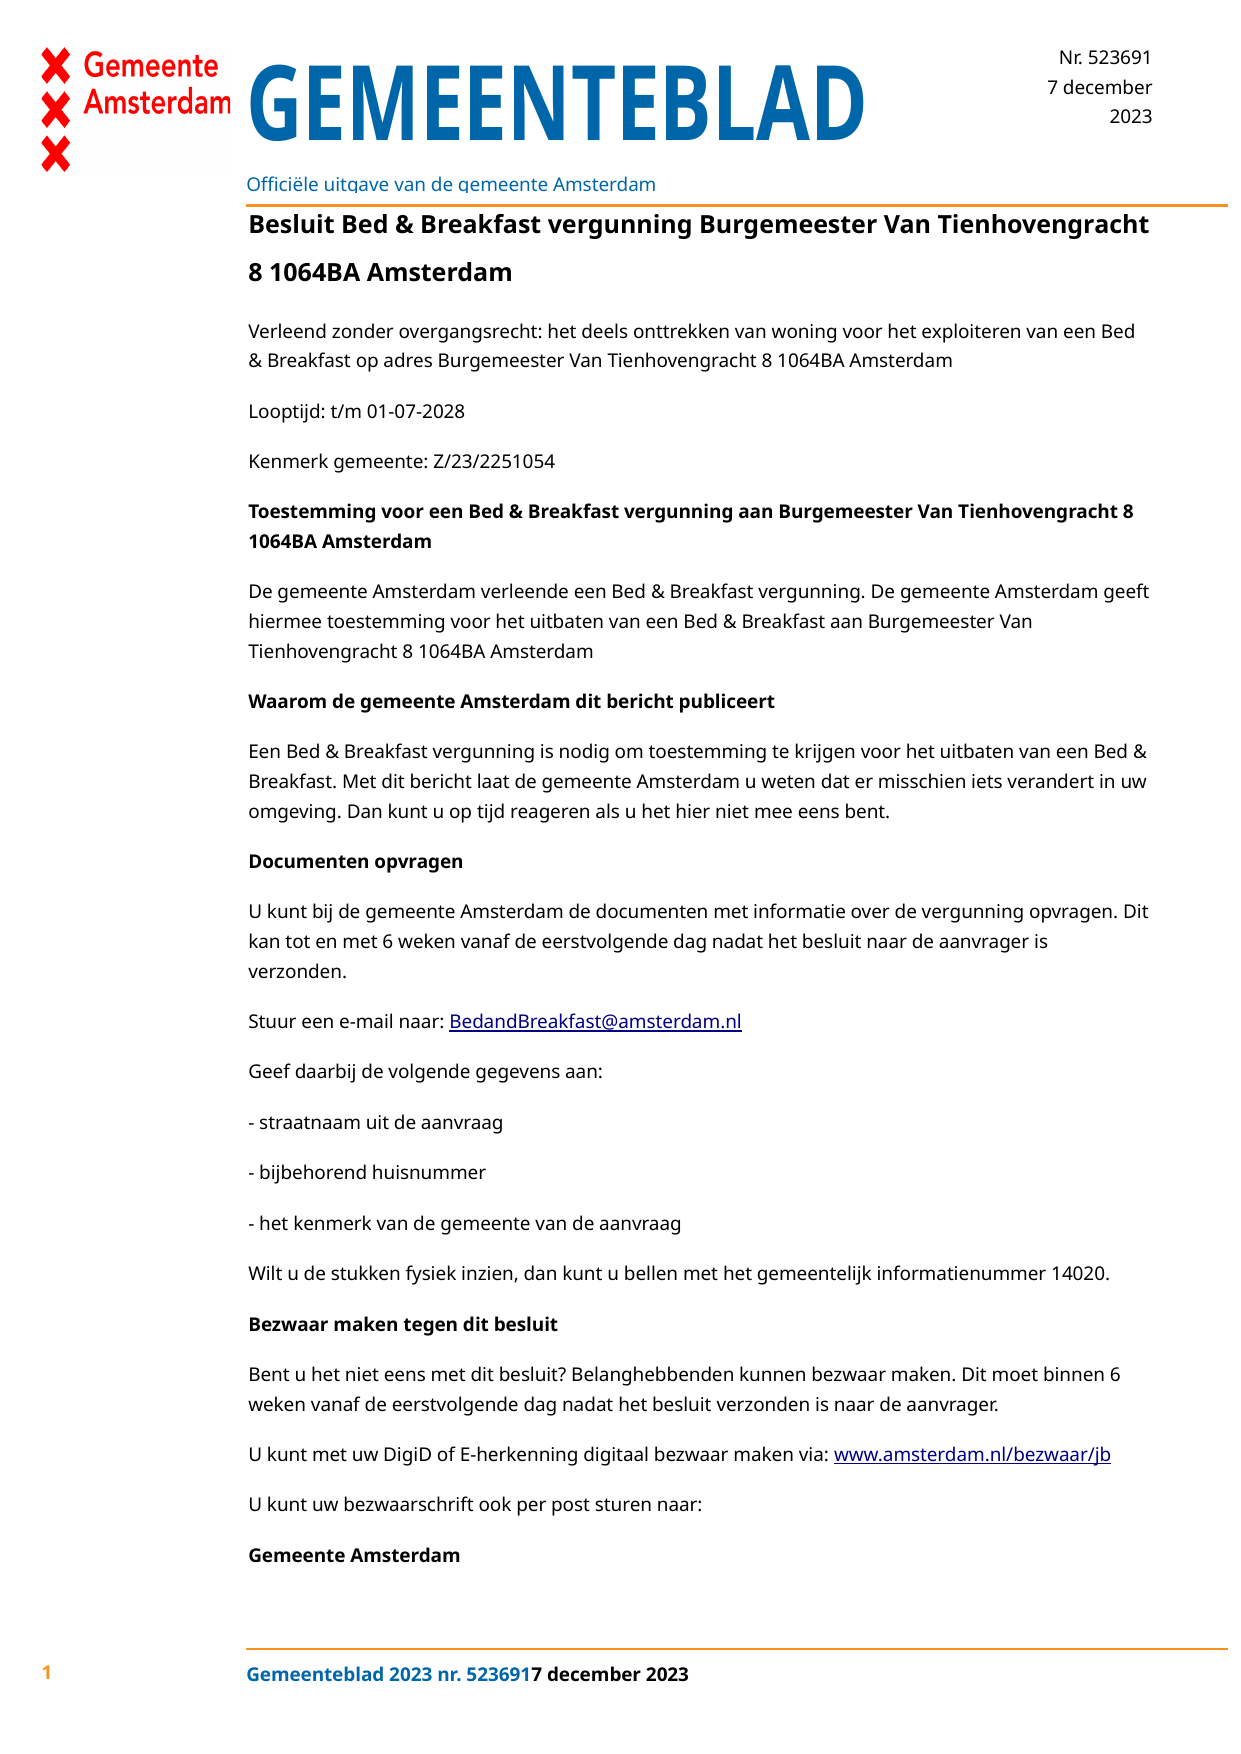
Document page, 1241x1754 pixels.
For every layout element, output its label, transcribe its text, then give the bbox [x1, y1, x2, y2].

text Besluit Bed & Breakfast vergunning Burgemeester Van Tienhovengracht 8 1064BA Amsterdam [248, 207, 1152, 288]
text Looptijd: t/m 01-07-2028 [248, 398, 1152, 424]
text Documenten opvragen [248, 848, 1152, 874]
text - straatnaam uit de aanvraag [248, 1109, 1152, 1135]
text Bent u het niet eens met dit besluit? Belanghebbenden kunnen bezwaar maken. Dit moet binnen 6 weken vanaf de eerstvolgende dag nadat het besluit verzonden is naar de aanvrager. [248, 1361, 1152, 1417]
text U kunt bij de gemeente Amsterdam de documenten met informatie over de vergunning opvragen. Dit kan tot en met 6 weken vanaf de eerstvolgende dag nadat het besluit naar de aanvrager is verzonden. [248, 899, 1152, 984]
text Een Bed & Breakfast vergunning is nodig om toestemming te krijgen voor het uitbaten van een Bed & Breakfast. Met dit bericht laat de gemeente Amsterdam u weten dat er misschien iets verandert in uw omgeving. Dan kunt u op tijd reageren als u het hier niet mee eens bent. [248, 739, 1152, 824]
text - bijbehorend huisnummer [248, 1159, 1152, 1185]
text Kenmerk gemeente: Z/23/2251054 [248, 448, 1152, 474]
text De gemeente Amsterdam verleende een Bed & Breakfast vergunning. De gemeente Amsterdam geeft hiermee toestemming voor het uitbaten van een Bed & Breakfast aan Burgemeester Van Tienhovengracht 8 1064BA Amsterdam [248, 579, 1152, 664]
text U kunt uw bezwaarschrift ook per post sturen naar: [248, 1492, 1152, 1517]
text U kunt met uw DigiD of E-herkenning digitaal bezwaar maken via: www.amsterdam.nl/bezwaar/jb [248, 1441, 1152, 1467]
text Gemeente Amsterdam [248, 1542, 1152, 1568]
text Bezwaar maken tegen dit besluit [248, 1311, 1152, 1337]
text Stuur een e-mail naar: BedandBreakfast@amsterdam.nl [248, 1008, 1152, 1034]
text Toestemming voor een Bed & Breakfast vergunning aan Burgemeester Van Tienhovengracht 8 1064BA Amsterdam [248, 499, 1152, 554]
text Verleend zonder overgangsrecht: het deels onttrekken van woning voor het exploiteren van een Bed & Breakfast op adres Burgemeester Van Tienhovengracht 8 1064BA Amsterdam [248, 318, 1152, 373]
text Geef daarbij de volgende gegevens aan: [248, 1059, 1152, 1084]
text Waarom de gemeente Amsterdam dit bericht publiceert [248, 688, 1152, 714]
text - het kenmerk van de gemeente van de aanvraag [248, 1210, 1152, 1236]
text Wilt u de stukken fysiek inzien, dan kunt u bellen met het gemeentelijk informatienummer 14020. [248, 1260, 1152, 1286]
picture [41, 47, 231, 172]
